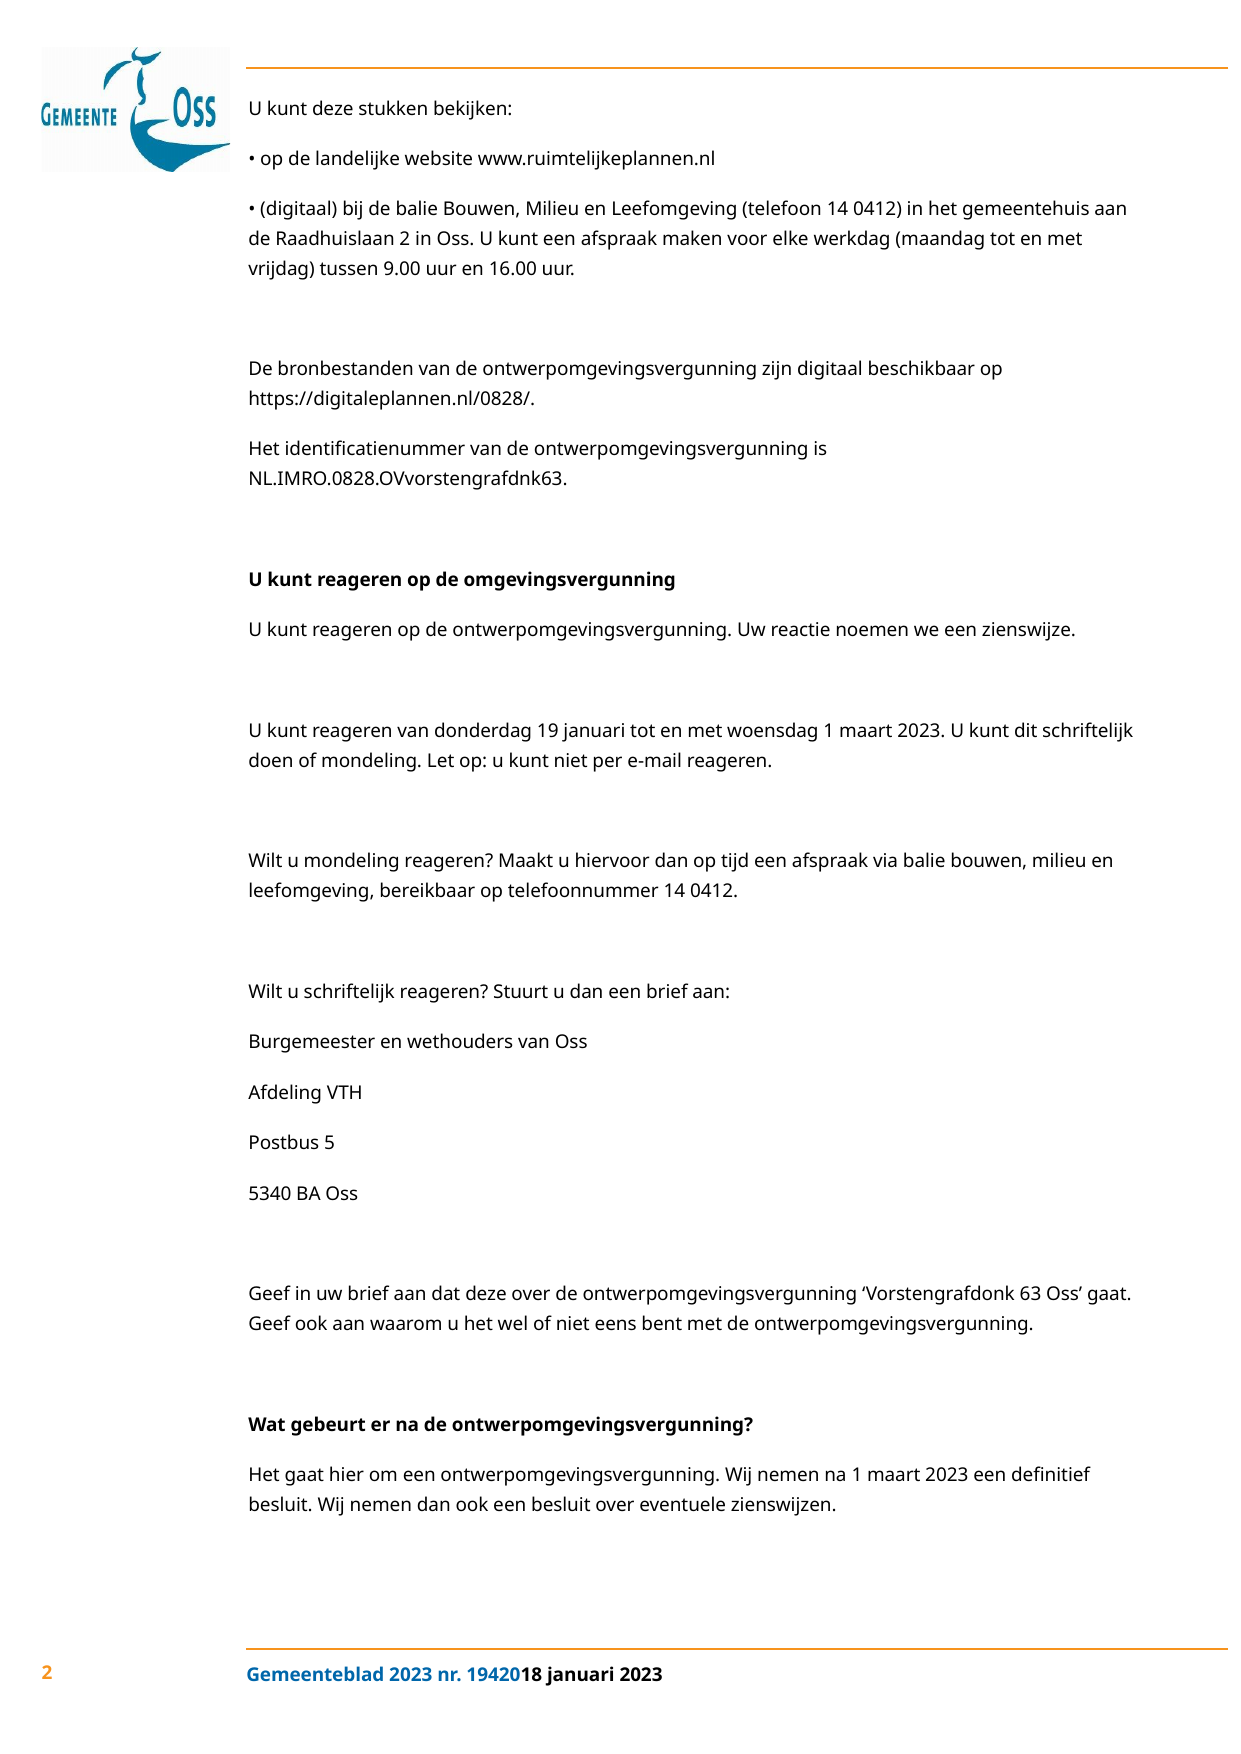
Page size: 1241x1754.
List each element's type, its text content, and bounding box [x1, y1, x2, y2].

text Burgemeester en wethouders van Oss [248, 1028, 1152, 1054]
text • (digitaal) bij de balie Bouwen, Milieu en Leefomgeving (telefoon 14 0412) in het gemeentehuis aan de Raadhuislaan 2 in Oss. U kunt een afspraak maken voor elke werkdag (maandag tot en met vrijdag) tussen 9.00 uur en 16.00 uur. [248, 196, 1152, 281]
text U kunt reageren van donderdag 19 januari tot en met woensdag 1 maart 2023. U kunt dit schriftelijk doen of mondeling. Let op: u kunt niet per e-mail reageren. [248, 717, 1152, 773]
text 5340 BA Oss [248, 1180, 1152, 1206]
text Postbus 5 [248, 1129, 1152, 1155]
text De bronbestanden van de ontwerpomgevingsvergunning zijn digitaal beschikbaar op https://digitaleplannen.nl/0828/. [248, 356, 1152, 411]
text U kunt reageren op de omgevingsvergunning [248, 566, 1152, 592]
text Het gaat hier om een ontwerpomgevingsvergunning. Wij nemen na 1 maart 2023 een definitief besluit. Wij nemen dan ook een besluit over eventuele zienswijzen. [248, 1461, 1152, 1517]
text Geef in uw brief aan dat deze over de ontwerpomgevingsvergunning ‘Vorstengrafdonk 63 Oss’ gaat. Geef ook aan waarom u het wel of niet eens bent met de ontwerpomgevingsvergunning. [248, 1281, 1152, 1336]
text Afdeling VTH [248, 1079, 1152, 1105]
picture [41, 47, 231, 172]
text Het identificatienummer van de ontwerpomgevingsvergunning is NL.IMRO.0828.OVvorstengrafdnk63. [248, 436, 1152, 491]
text Wilt u schriftelijk reageren? Stuurt u dan een brief aan: [248, 978, 1152, 1004]
text Wilt u mondeling reageren? Maakt u hiervoor dan op tijd een afspraak via balie bouwen, milieu en leefomgeving, bereikbaar op telefoonnummer 14 0412. [248, 848, 1152, 903]
text U kunt reageren op de ontwerpomgevingsvergunning. Uw reactie noemen we een zienswijze. [248, 616, 1152, 642]
text • op de landelijke website www.ruimtelijkeplannen.nl [248, 145, 1152, 171]
text Wat gebeurt er na de ontwerpomgevingsvergunning? [248, 1411, 1152, 1437]
text U kunt deze stukken bekijken: [248, 95, 1152, 121]
